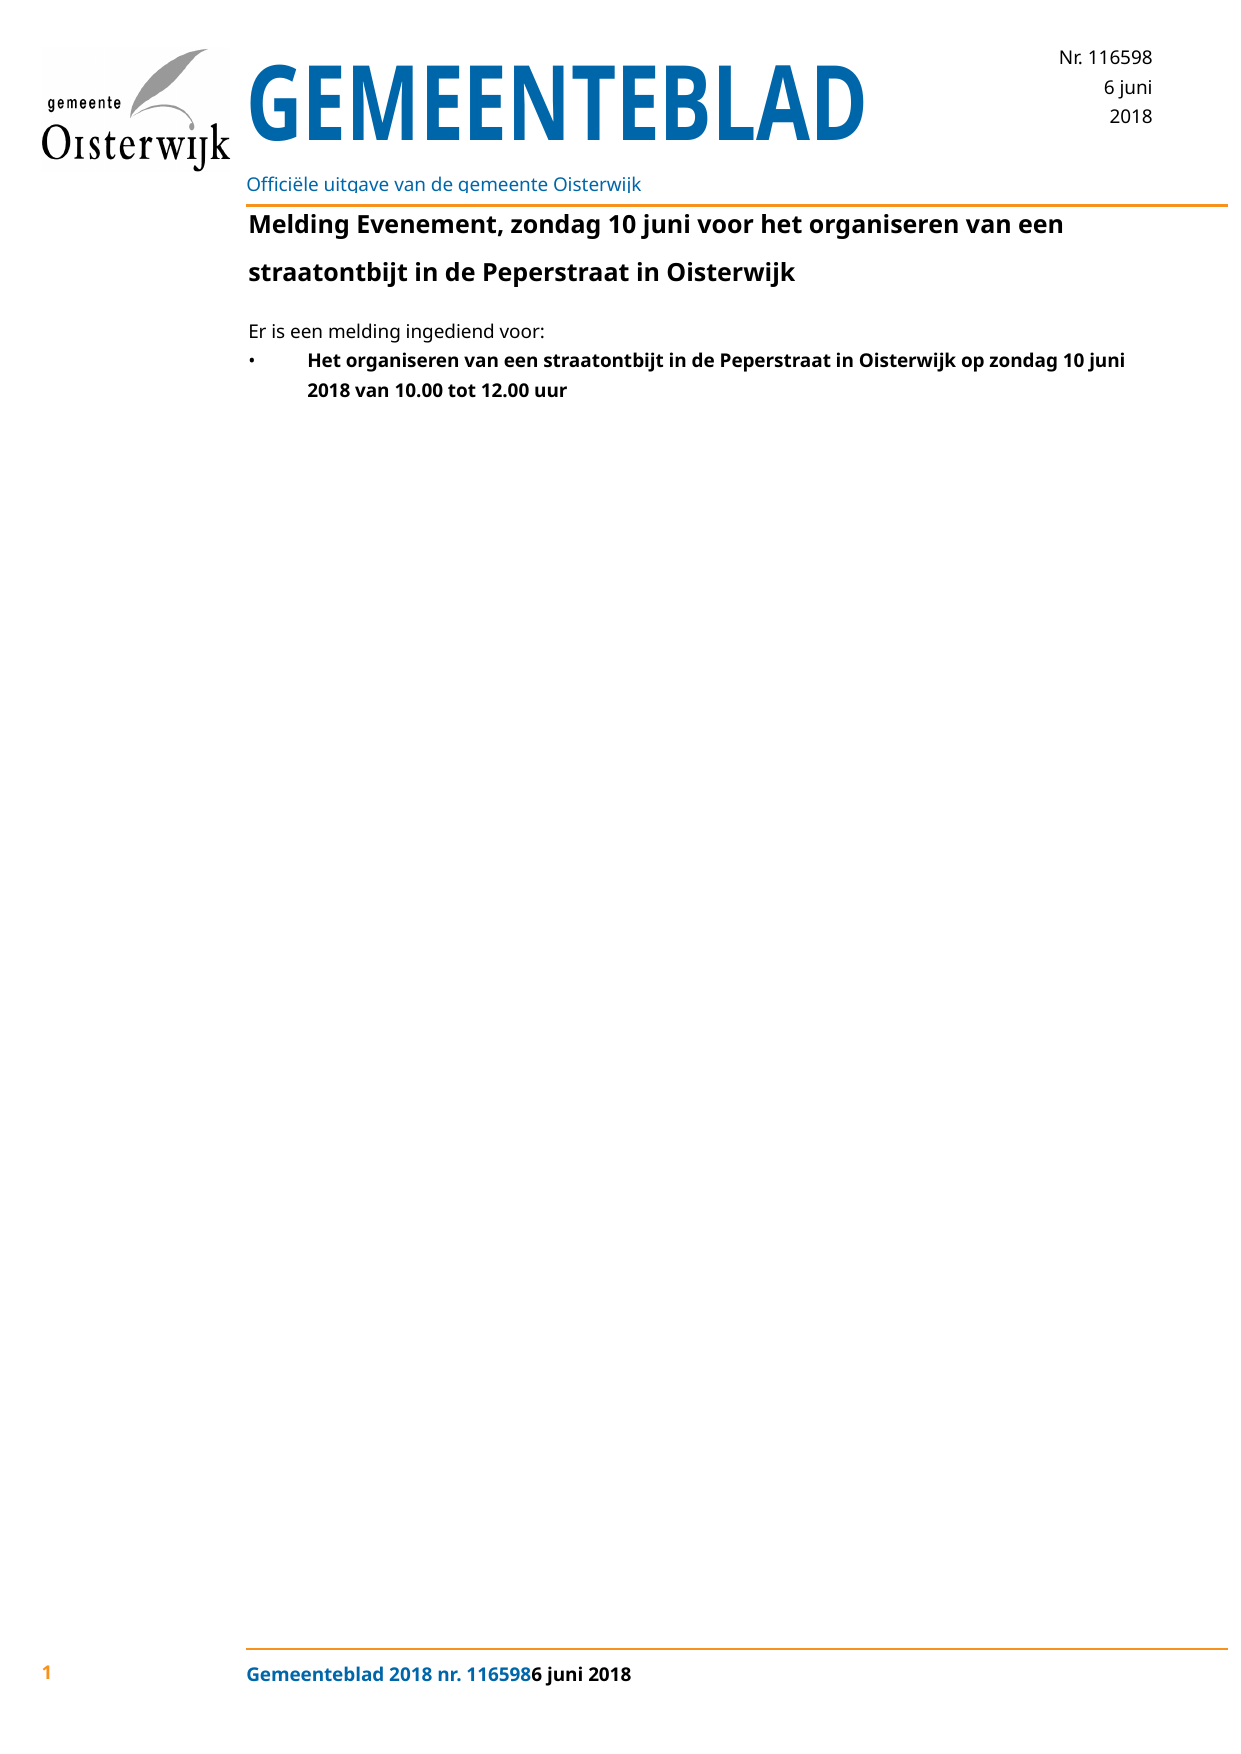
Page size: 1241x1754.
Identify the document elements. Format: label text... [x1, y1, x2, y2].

list Het organiseren van een straatontbijt in de Peperstraat in Oisterwijk op zondag 10 juni 2018 van 10.00 tot 12.00 uur [248, 347, 1152, 403]
picture [41, 47, 231, 172]
text Melding Evenement, zondag 10 juni voor het organiseren van een straatontbijt in de Peperstraat in Oisterwijk [248, 207, 1152, 288]
text Er is een melding ingediend voor: [248, 318, 1152, 344]
